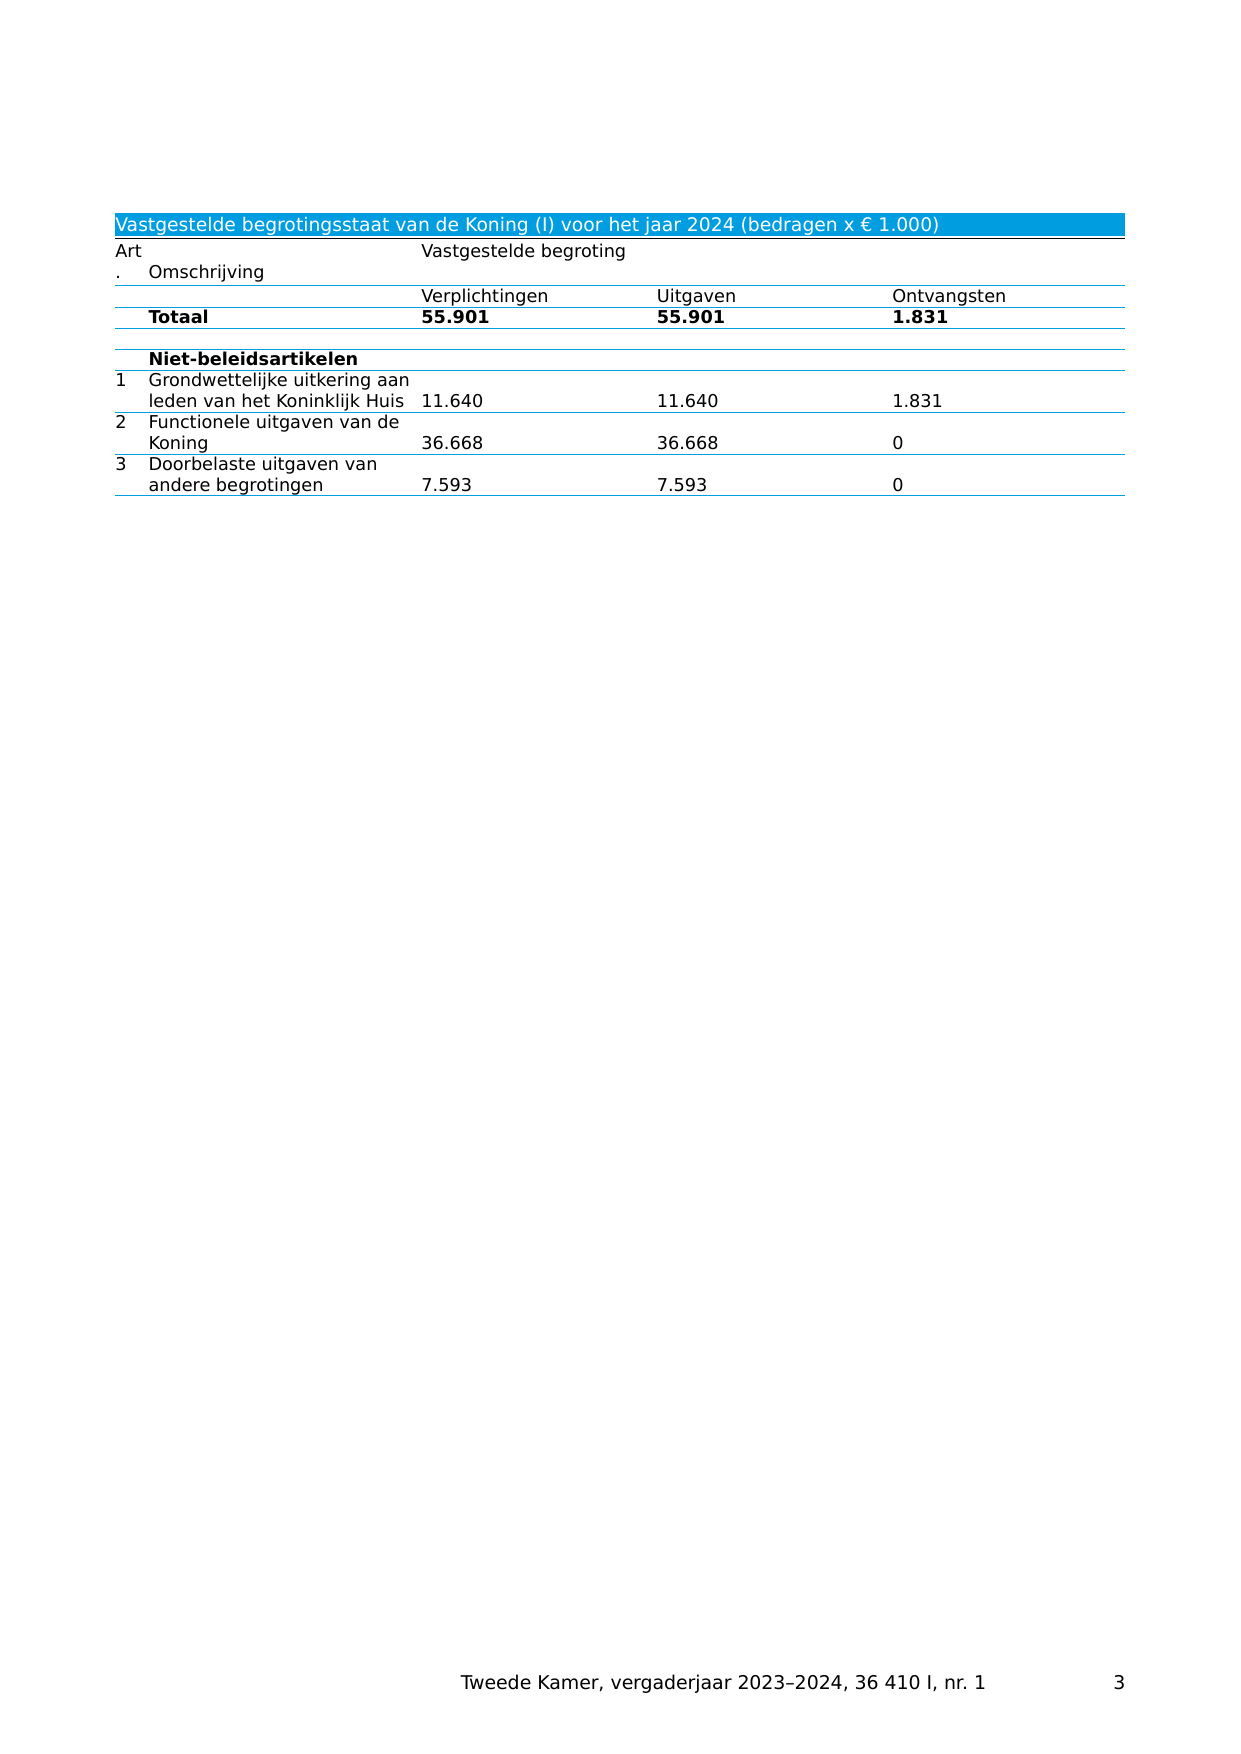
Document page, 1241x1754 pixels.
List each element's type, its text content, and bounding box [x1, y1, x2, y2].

table_cell [145, 286, 418, 306]
table_cell Verplichtingen [418, 286, 654, 306]
table_cell Totaal [145, 308, 418, 328]
table_cell 11.640 [418, 371, 654, 412]
table_cell Uitgaven [654, 286, 889, 306]
table_cell 1 [115, 371, 145, 412]
table_cell Vastgestelde begroting [418, 239, 1125, 285]
table_cell 7.593 [654, 455, 889, 495]
table_cell [889, 350, 1125, 370]
table_cell 1.831 [889, 308, 1125, 328]
table_cell Doorbelaste uitgaven van andere begrotingen [145, 455, 418, 495]
table_cell 55.901 [418, 308, 654, 328]
table_cell [418, 350, 654, 370]
table_cell 2 [115, 413, 145, 453]
table_cell 36.668 [418, 413, 654, 453]
table_cell Grondwettelijke uitkering aan leden van het Koninklijk Huis [145, 371, 418, 412]
table_cell [115, 286, 145, 306]
table_cell [654, 329, 889, 349]
table_cell [654, 350, 889, 370]
table_cell 55.901 [654, 308, 889, 328]
table_cell 0 [889, 455, 1125, 495]
table_cell 3 [115, 455, 145, 495]
table_cell 7.593 [418, 455, 654, 495]
table_cell Functionele uitgaven van de Koning [145, 413, 418, 453]
table_cell Niet-beleidsartikelen [145, 350, 418, 370]
table_cell [418, 329, 654, 349]
table_cell [115, 329, 145, 349]
table_cell [889, 329, 1125, 349]
table_cell 11.640 [654, 371, 889, 412]
table_cell Omschrijving [145, 239, 418, 285]
table_cell Ontvangsten [889, 286, 1125, 306]
table_cell 1.831 [889, 371, 1125, 412]
table_cell 36.668 [654, 413, 889, 453]
table_cell 0 [889, 413, 1125, 453]
table_cell [145, 329, 418, 349]
table_cell Art. [115, 239, 145, 285]
table_cell [115, 350, 145, 370]
table_cell [115, 308, 145, 328]
